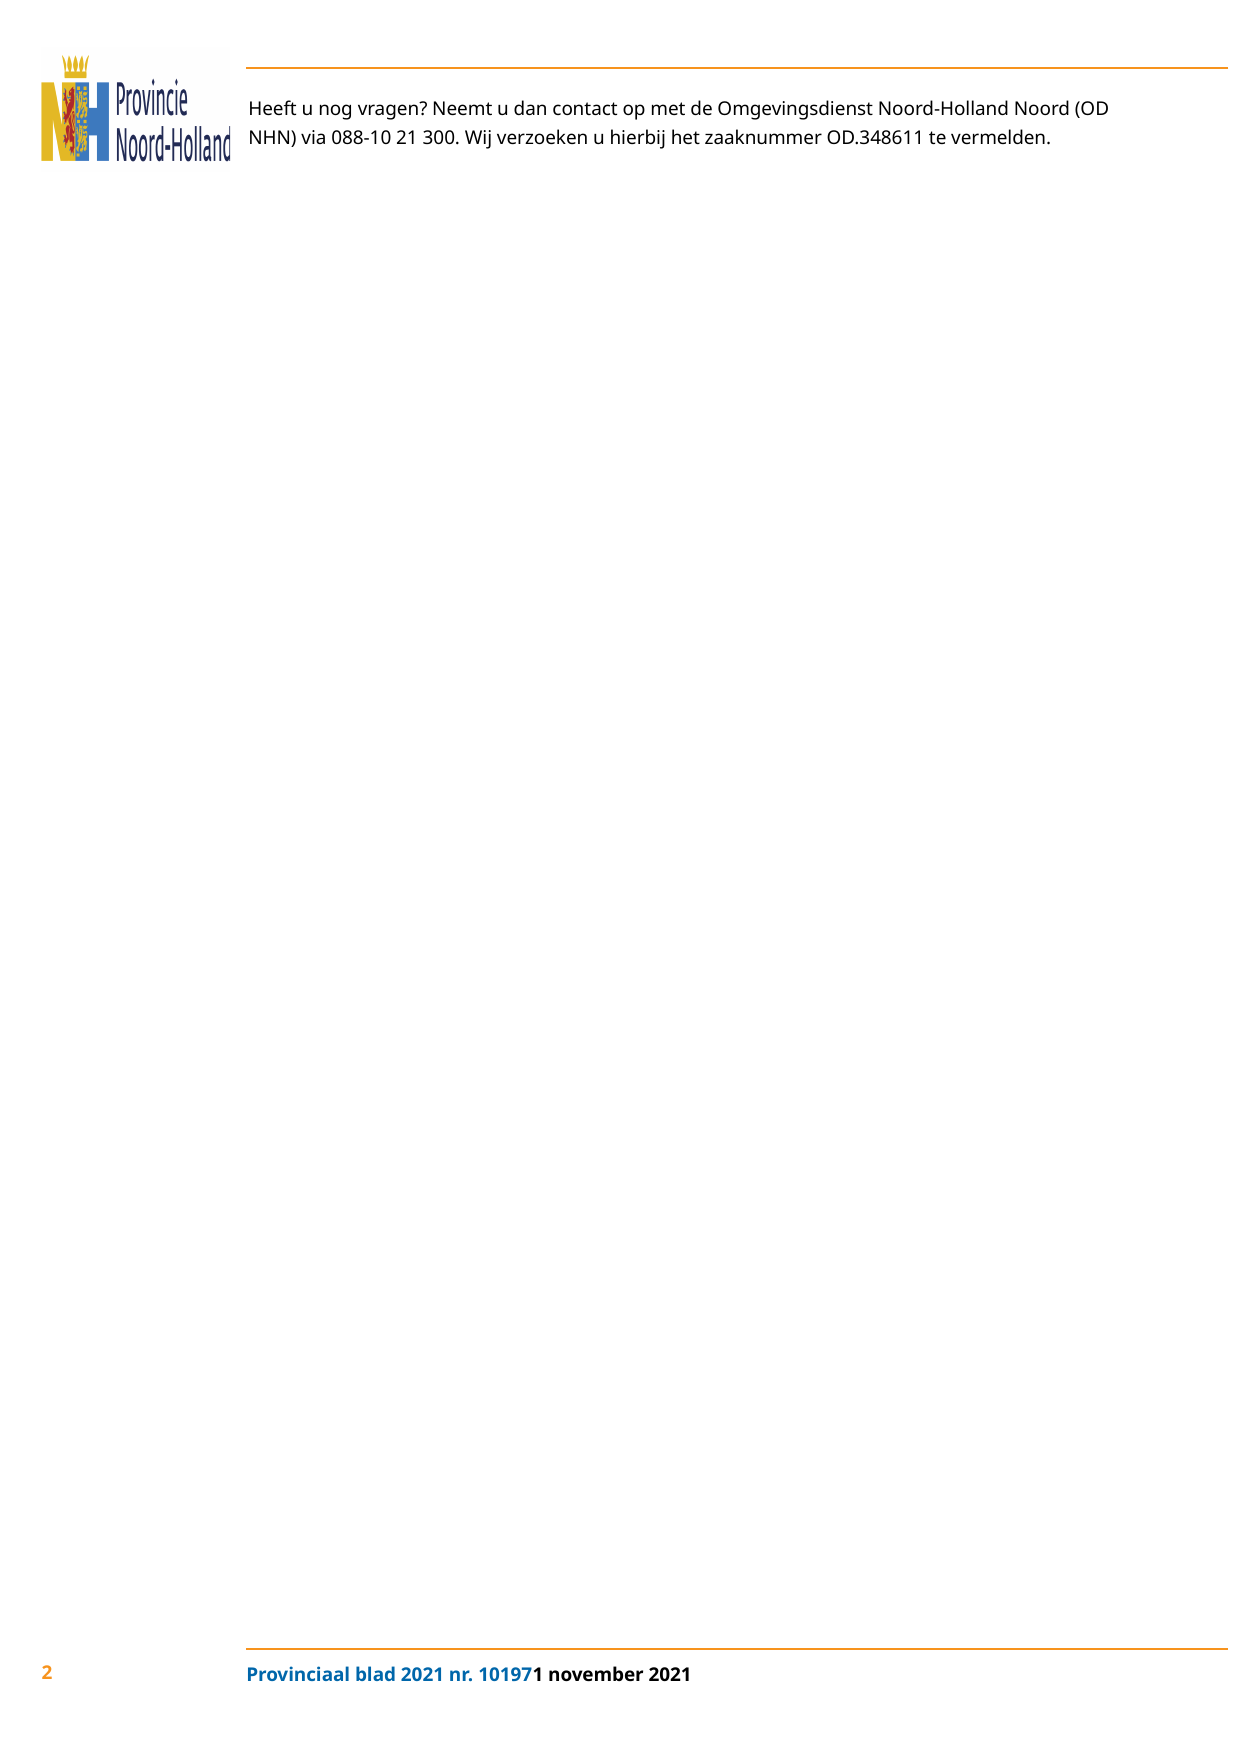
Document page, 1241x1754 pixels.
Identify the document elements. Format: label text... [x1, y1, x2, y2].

picture [41, 47, 231, 172]
text Heeft u nog vragen? Neemt u dan contact op met de Omgevingsdienst Noord-Holland Noord (OD NHN) via 088-10 21 300. Wij verzoeken u hierbij het zaaknummer OD.348611 te vermelden. [248, 95, 1152, 150]
